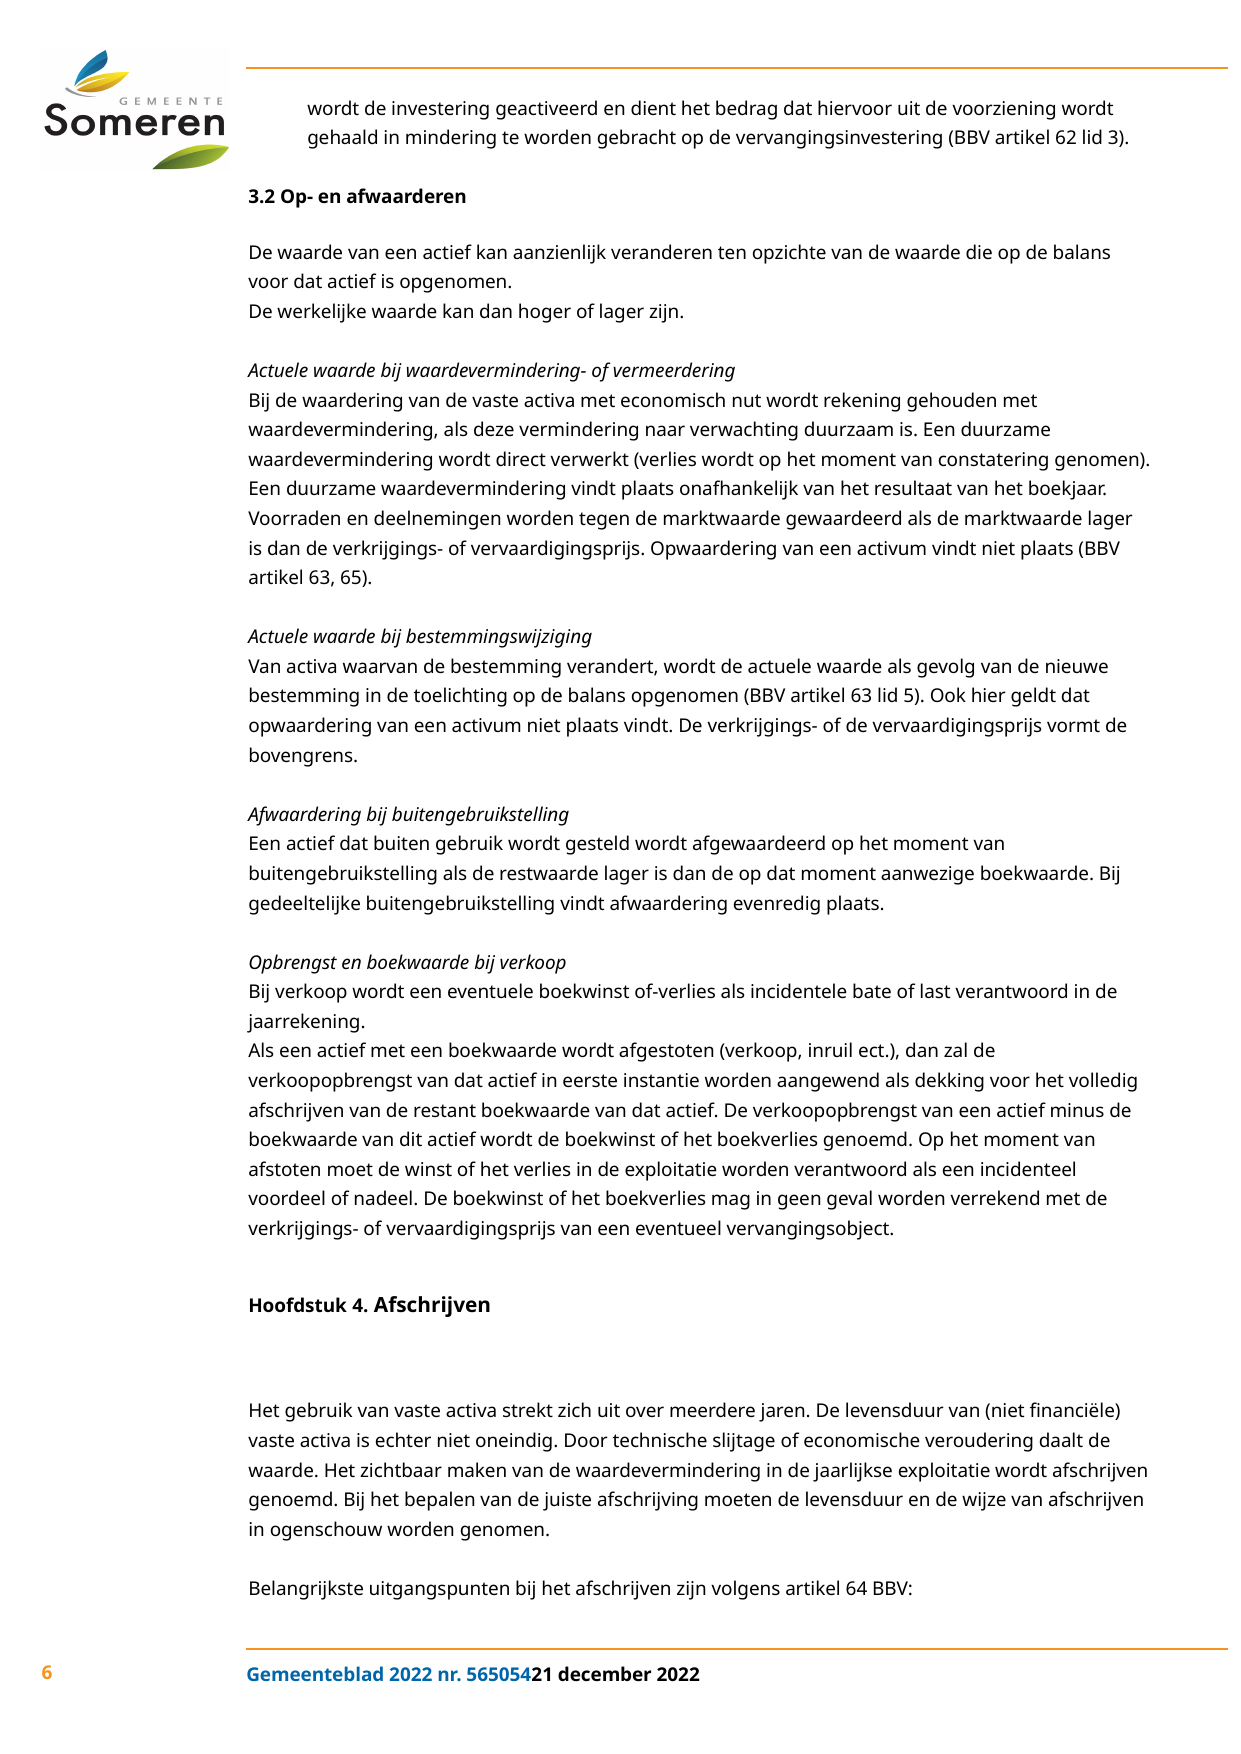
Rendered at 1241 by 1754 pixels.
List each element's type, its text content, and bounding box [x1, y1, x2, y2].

text Actuele waarde bij waardevermindering- of vermeerdering [248, 357, 1152, 383]
text Afwaardering bij buitengebruikstelling [248, 801, 1152, 827]
text Een duurzame waardevermindering vindt plaats onafhankelijk van het resultaat van het boekjaar. Voorraden en deelnemingen worden tegen de marktwaarde gewaardeerd als de marktwaarde lager is dan de verkrijgings- of vervaardigingsprijs. Opwaardering van een activum vindt niet plaats (BBV artikel 63, 65). [248, 476, 1152, 590]
text Als een actief met een boekwaarde wordt afgestoten (verkoop, inruil ect.), dan zal de verkoopopbrengst van dat actief in eerste instantie worden aangewend als dekking voor het volledig afschrijven van de restant boekwaarde van dat actief. De verkoopopbrengst van een actief minus de boekwaarde van dit actief wordt de boekwinst of het boekverlies genoemd. Op het moment van afstoten moet de winst of het verlies in de exploitatie worden verantwoord als een incidenteel voordeel of nadeel. De boekwinst of het boekverlies mag in geen geval worden verrekend met de verkrijgings- of vervaardigingsprijs van een eventueel vervangingsobject. [248, 1038, 1152, 1241]
list wordt de investering geactiveerd en dient het bedrag dat hiervoor uit de voorziening wordt gehaald in mindering te worden gebracht op de vervangingsinvestering (BBV artikel 62 lid 3). [248, 95, 1152, 150]
picture [41, 47, 231, 172]
text 3.2 Op- en afwaarderen [248, 183, 1152, 209]
text Actuele waarde bij bestemmingswijziging [248, 623, 1152, 649]
text Bij de waardering van de vaste activa met economisch nut wordt rekening gehouden met waardevermindering, als deze vermindering naar verwachting duurzaam is. Een duurzame waardevermindering wordt direct verwerkt (verlies wordt op het moment van constatering genomen). [248, 387, 1152, 472]
text De werkelijke waarde kan dan hoger of lager zijn. [248, 298, 1152, 324]
text De waarde van een actief kan aanzienlijk veranderen ten opzichte van de waarde die op de balans voor dat actief is opgenomen. [248, 239, 1152, 294]
text Een actief dat buiten gebruik wordt gesteld wordt afgewaardeerd op het moment van buitengebruikstelling als de restwaarde lager is dan de op dat moment aanwezige boekwaarde. Bij gedeeltelijke buitengebruikstelling vindt afwaardering evenredig plaats. [248, 831, 1152, 915]
text Het gebruik van vaste activa strekt zich uit over meerdere jaren. De levensduur van (niet financiële) vaste activa is echter niet oneindig. Door technische slijtage of economische veroudering daalt de waarde. Het zichtbaar maken van de waardevermindering in de jaarlijkse exploitatie wordt afschrijven genoemd. Bij het bepalen van de juiste afschrijving moeten de levensduur en de wijze van afschrijven in ogenschouw worden genomen. [248, 1398, 1152, 1542]
text Opbrengst en boekwaarde bij verkoop [248, 949, 1152, 974]
text Belangrijkste uitgangspunten bij het afschrijven zijn volgens artikel 64 BBV: [248, 1575, 1152, 1601]
text Bij verkoop wordt een eventuele boekwinst of-verlies als incidentele bate of last verantwoord in de jaarrekening. [248, 978, 1152, 1034]
text Van activa waarvan de bestemming verandert, wordt de actuele waarde als gevolg van de nieuwe bestemming in de toelichting op de balans opgenomen (BBV artikel 63 lid 5). Ook hier geldt dat opwaardering van een activum niet plaats vindt. De verkrijgings- of de vervaardigingsprijs vormt de bovengrens. [248, 653, 1152, 767]
text Hoofdstuk 4. Afschrijven [248, 1290, 1152, 1319]
